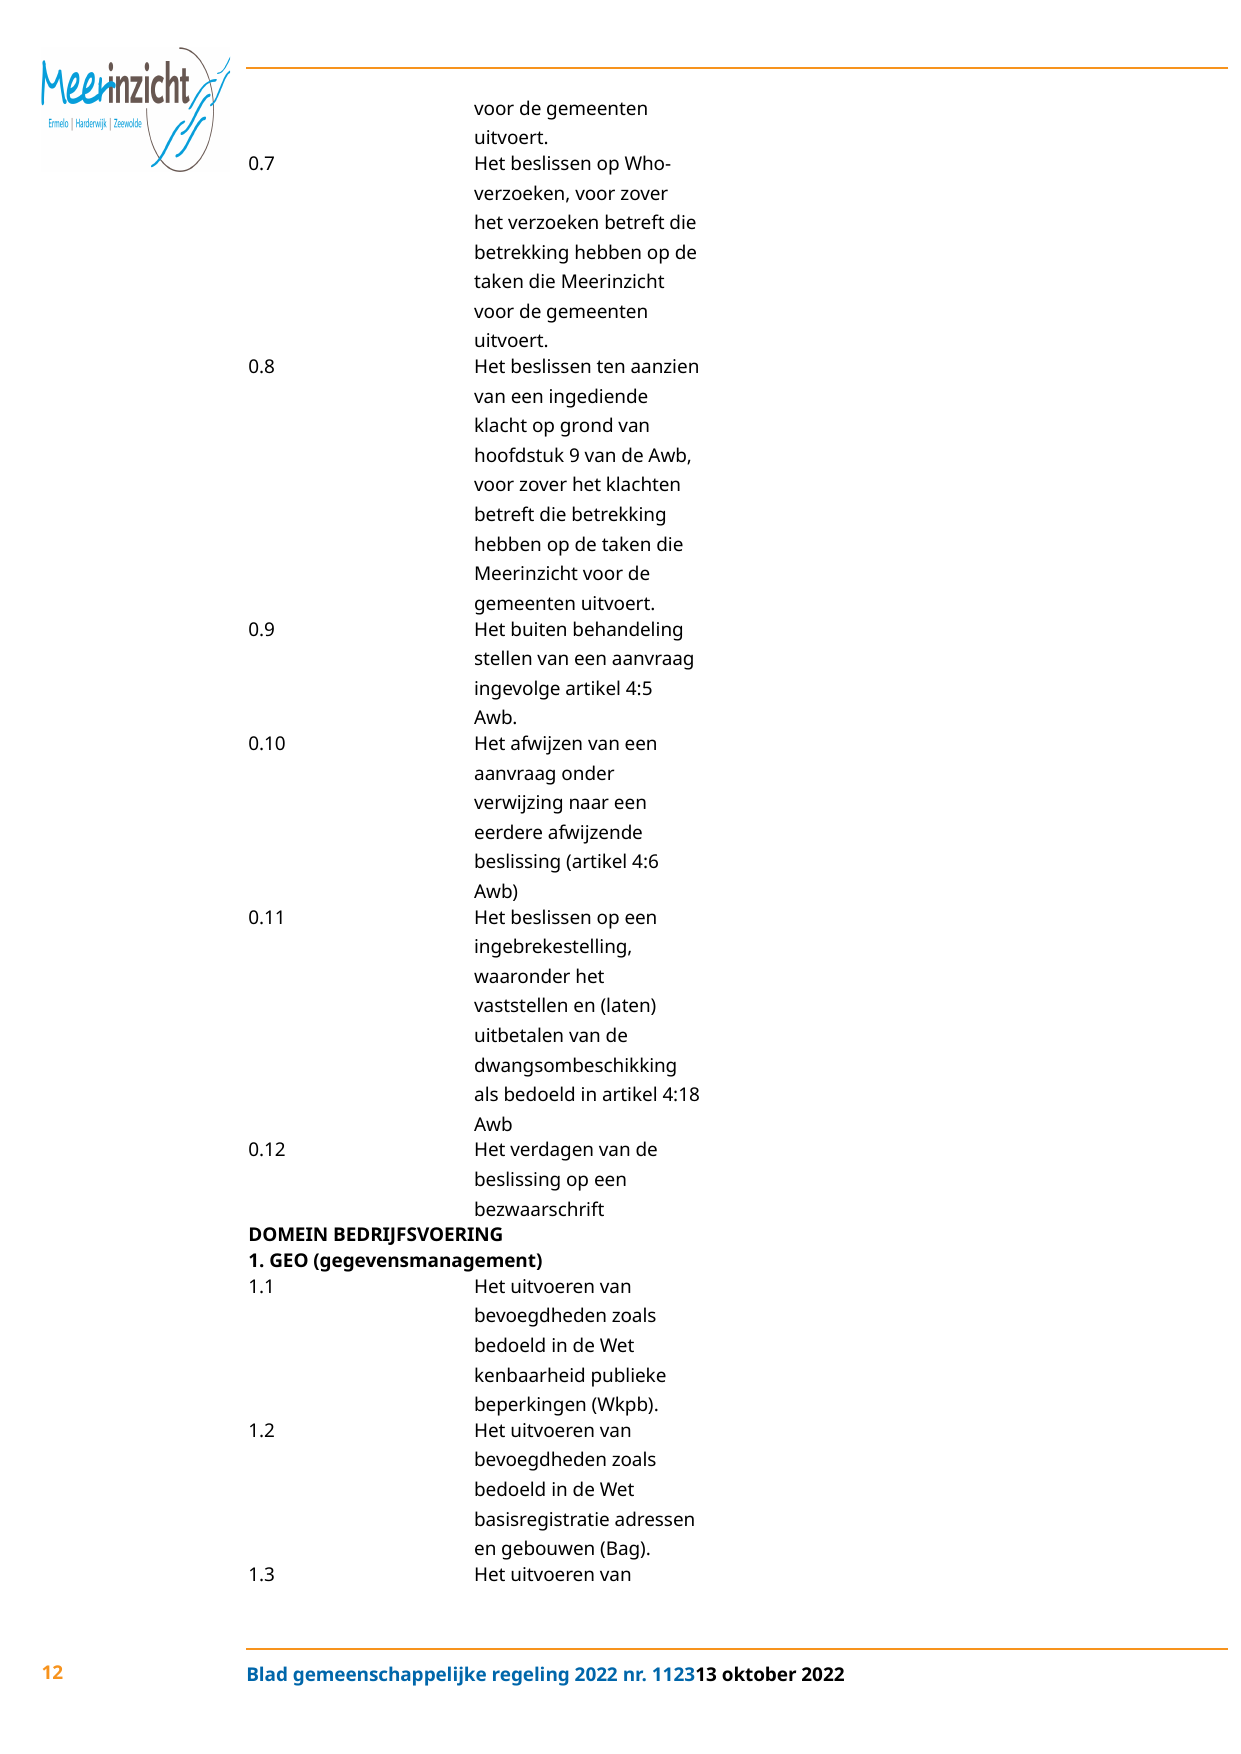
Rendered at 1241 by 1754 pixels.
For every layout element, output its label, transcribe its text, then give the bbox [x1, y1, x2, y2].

table_cell [700, 1137, 1152, 1222]
table_cell [700, 730, 1152, 904]
table_cell Het uitvoeren van bevoegdheden zoals bedoeld in de Wet kenbaarheid publieke beperkingen (Wkpb). [474, 1273, 700, 1417]
table_cell 0.12 [248, 1137, 474, 1222]
table_cell [700, 1417, 1152, 1561]
table_cell 0.10 [248, 730, 474, 904]
table_cell Het verdagen van de beslissing op een bezwaarschrift [474, 1137, 700, 1222]
table_cell 1. GEO (gegevensmanagement) [248, 1247, 1152, 1273]
table_cell 1.3 [248, 1561, 474, 1587]
table_cell [700, 616, 1152, 730]
table_cell [248, 95, 474, 150]
table_cell 1.1 [248, 1273, 474, 1417]
table_cell 0.9 [248, 616, 474, 730]
picture [41, 47, 231, 172]
table_cell 0.8 [248, 353, 474, 616]
table_cell 1.2 [248, 1417, 474, 1561]
table_cell [700, 353, 1152, 616]
table_cell [700, 904, 1152, 1137]
table_cell voor de gemeenten uitvoert. [474, 95, 700, 150]
table_cell Het beslissen op Who-verzoeken, voor zover het verzoeken betreft die betrekking hebben op de taken die Meerinzicht voor de gemeenten uitvoert. [474, 150, 700, 353]
table_cell [700, 95, 1152, 150]
table_cell Het uitvoeren van bevoegdheden zoals bedoeld in de Wet basisregistratie adressen en gebouwen (Bag). [474, 1417, 700, 1561]
table_cell DOMEIN BEDRIJFSVOERING [248, 1222, 1152, 1247]
table_cell Het buiten behandeling stellen van een aanvraag ingevolge artikel 4:5 Awb. [474, 616, 700, 730]
table_cell Het beslissen ten aanzien van een ingediende klacht op grond van hoofdstuk 9 van de Awb, voor zover het klachten betreft die betrekking hebben op de taken die Meerinzicht voor de gemeenten uitvoert. [474, 353, 700, 616]
table_cell [700, 1273, 1152, 1417]
table_cell 0.7 [248, 150, 474, 353]
table_cell Het uitvoeren van [474, 1561, 700, 1587]
table_cell Het afwijzen van een aanvraag onder verwijzing naar een eerdere afwijzende beslissing (artikel 4:6 Awb) [474, 730, 700, 904]
table_cell [700, 1561, 1152, 1587]
table_cell 0.11 [248, 904, 474, 1137]
table_cell Het beslissen op een ingebrekestelling, waaronder het vaststellen en (laten) uitbetalen van de dwangsombeschikking als bedoeld in artikel 4:18 Awb [474, 904, 700, 1137]
table_cell [700, 150, 1152, 353]
